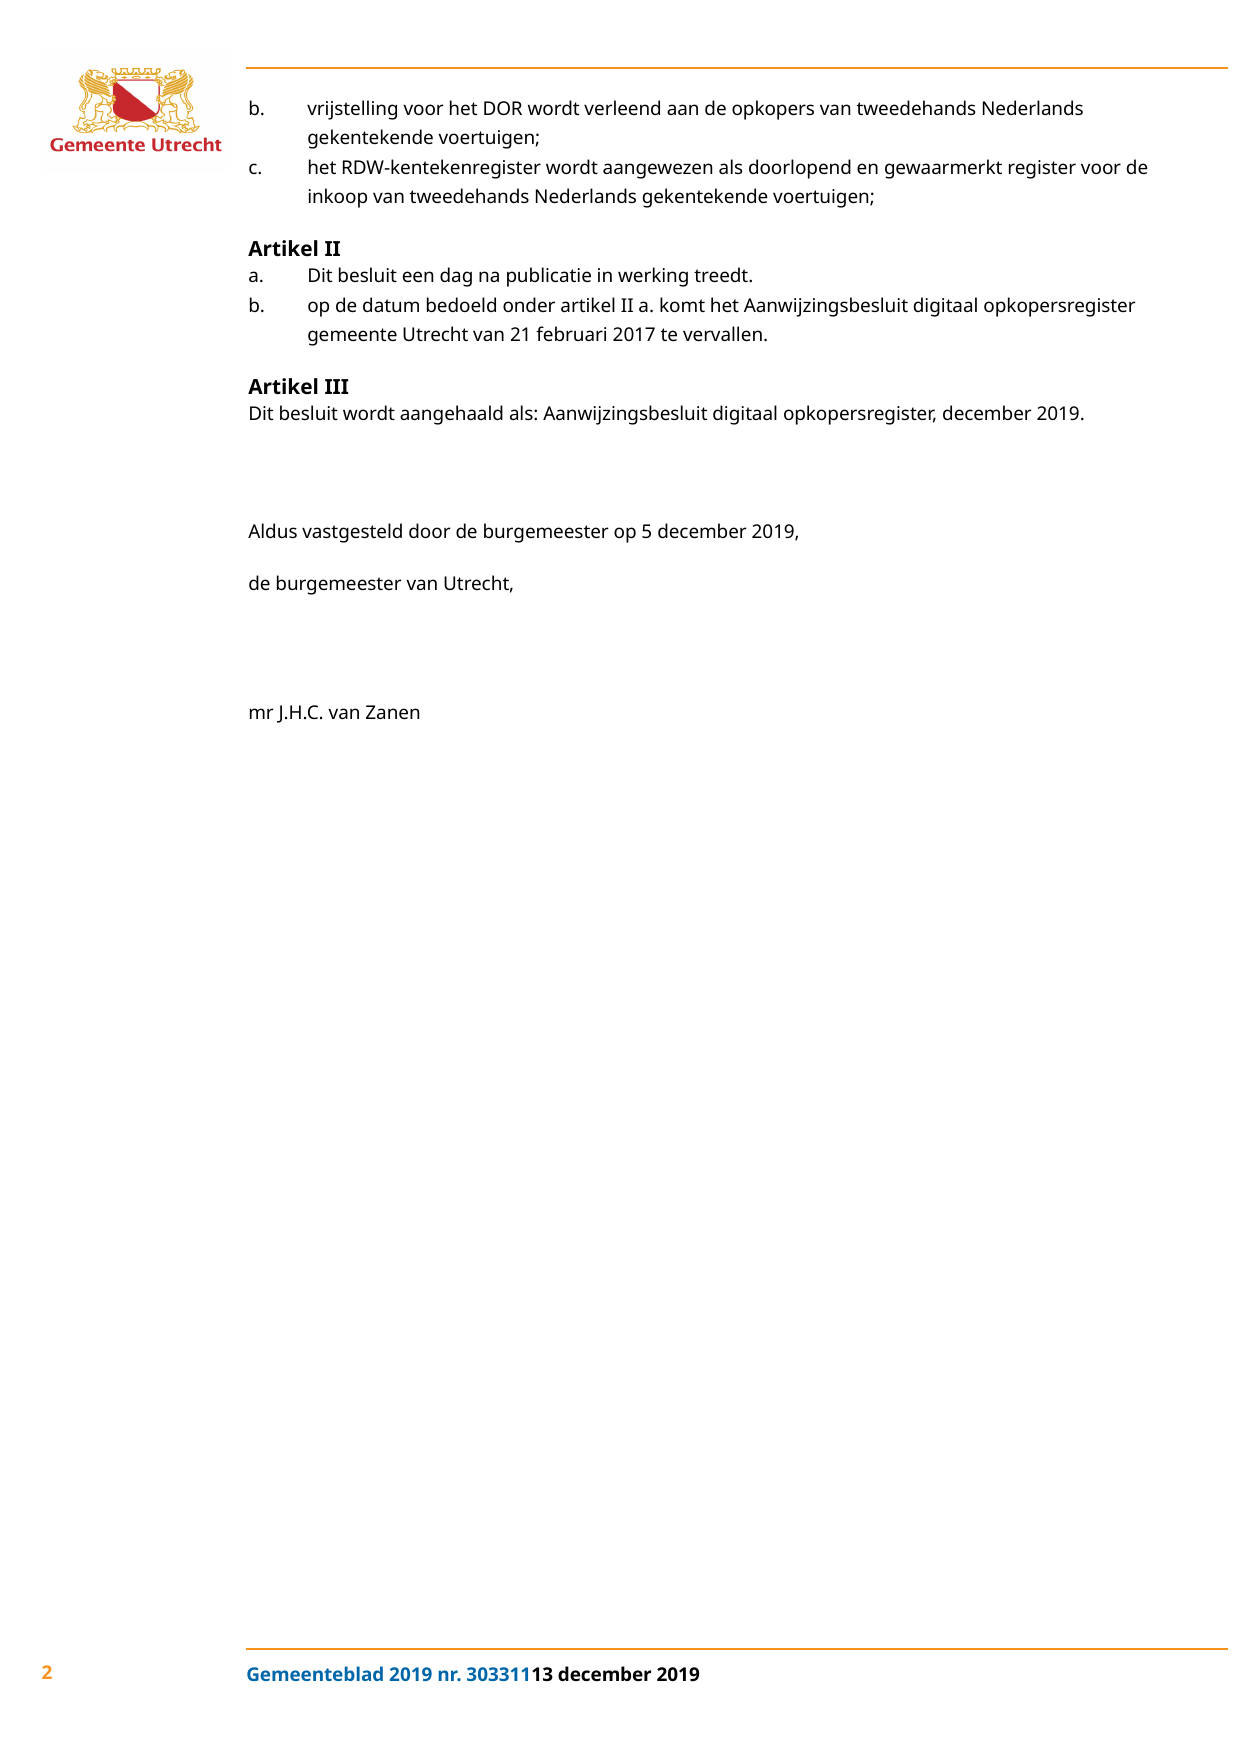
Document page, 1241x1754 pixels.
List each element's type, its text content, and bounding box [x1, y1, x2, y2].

list Dit besluit een dag na publicatie in werking treedt. [248, 262, 1152, 288]
text Dit besluit wordt aangehaald als: Aanwijzingsbesluit digitaal opkopersregister, december 2019. [248, 400, 1152, 426]
list op de datum bedoeld onder artikel II a. komt het Aanwijzingsbesluit digitaal opkopersregister gemeente Utrecht van 21 februari 2017 te vervallen. [248, 292, 1152, 347]
list vrijstelling voor het DOR wordt verleend aan de opkopers van tweedehands Nederlands gekentekende voertuigen; [248, 95, 1152, 150]
text Artikel III [248, 372, 1152, 400]
text de burgemeester van Utrecht, [248, 570, 1152, 596]
text Aldus vastgesteld door de burgemeester op 5 december 2019, [248, 519, 1152, 544]
list het RDW-kentekenregister wordt aangewezen als doorlopend en gewaarmerkt register voor de inkoop van tweedehands Nederlands gekentekende voertuigen; [248, 154, 1152, 209]
text mr J.H.C. van Zanen [248, 699, 1152, 724]
text Artikel II [248, 234, 1152, 262]
picture [41, 47, 231, 172]
